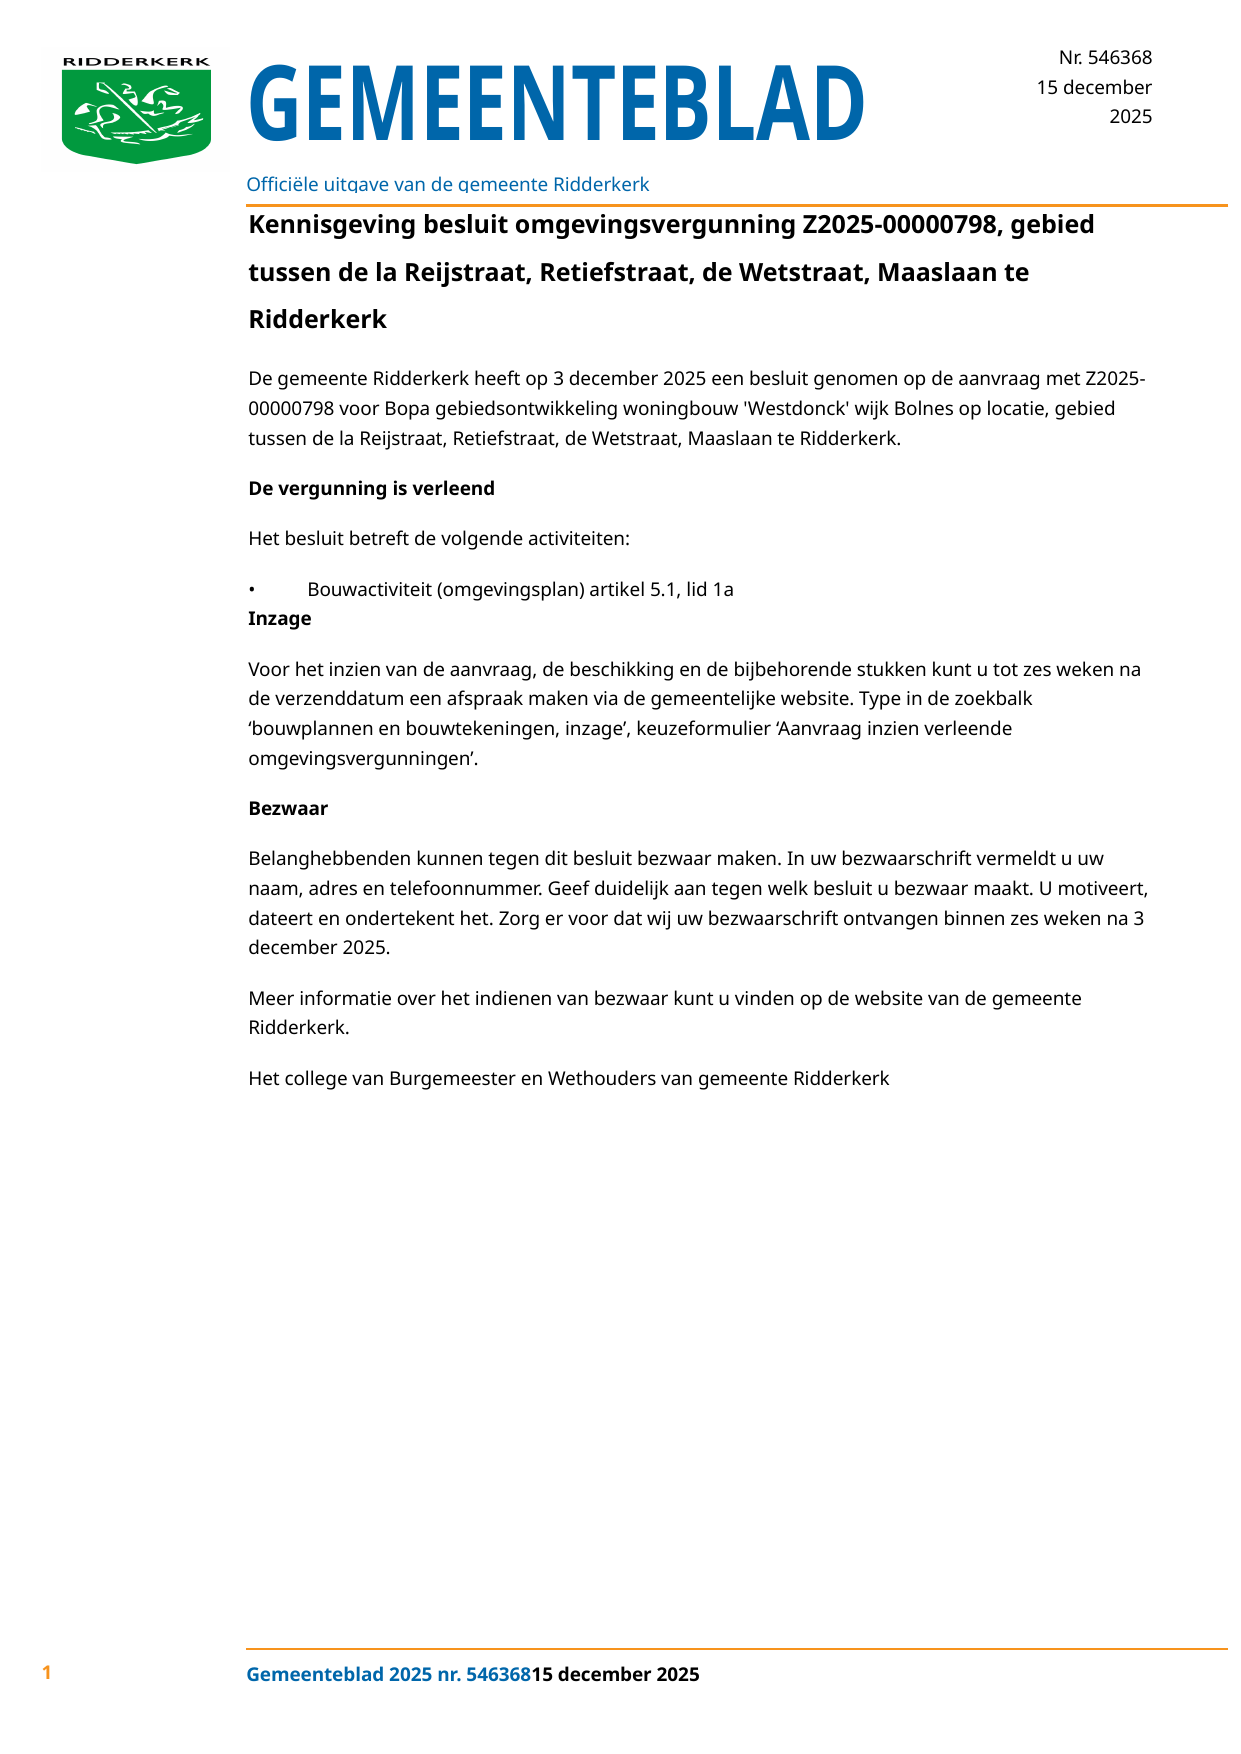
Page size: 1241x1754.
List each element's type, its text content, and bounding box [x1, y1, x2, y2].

text Voor het inzien van de aanvraag, de beschikking en de bijbehorende stukken kunt u tot zes weken na de verzenddatum een afspraak maken via de gemeentelijke website. Type in de zoekbalk ‘bouwplannen en bouwtekeningen, inzage’, keuzeformulier ‘Aanvraag inzien verleende omgevingsvergunningen’. [248, 656, 1152, 770]
text Het college van Burgemeester en Wethouders van gemeente Ridderkerk [248, 1065, 1152, 1090]
text De vergunning is verleend [248, 475, 1152, 501]
text Belanghebbenden kunnen tegen dit besluit bezwaar maken. In uw bezwaarschrift vermeldt u uw naam, adres en telefoonnummer. Geef duidelijk aan tegen welk besluit u bezwaar maakt. U motiveert, dateert en ondertekent het. Zorg er voor dat wij uw bezwaarschrift ontvangen binnen zes weken na 3 december 2025. [248, 846, 1152, 960]
text Bezwaar [248, 795, 1152, 821]
text De gemeente Ridderkerk heeft op 3 december 2025 een besluit genomen op de aanvraag met Z2025-00000798 voor Bopa gebiedsontwikkeling woningbouw 'Westdonck' wijk Bolnes op locatie, gebied tussen de la Reijstraat, Retiefstraat, de Wetstraat, Maaslaan te Ridderkerk. [248, 366, 1152, 450]
picture [41, 47, 231, 172]
text Kennisgeving besluit omgevingsvergunning Z2025-00000798, gebied tussen de la Reijstraat, Retiefstraat, de Wetstraat, Maaslaan te Ridderkerk [248, 207, 1152, 336]
text Meer informatie over het indienen van bezwaar kunt u vinden op de website van de gemeente Ridderkerk. [248, 985, 1152, 1040]
text Het besluit betreft de volgende activiteiten: [248, 526, 1152, 551]
list Bouwactiviteit (omgevingsplan) artikel 5.1, lid 1a [248, 576, 1152, 602]
text Inzage [248, 606, 1152, 631]
